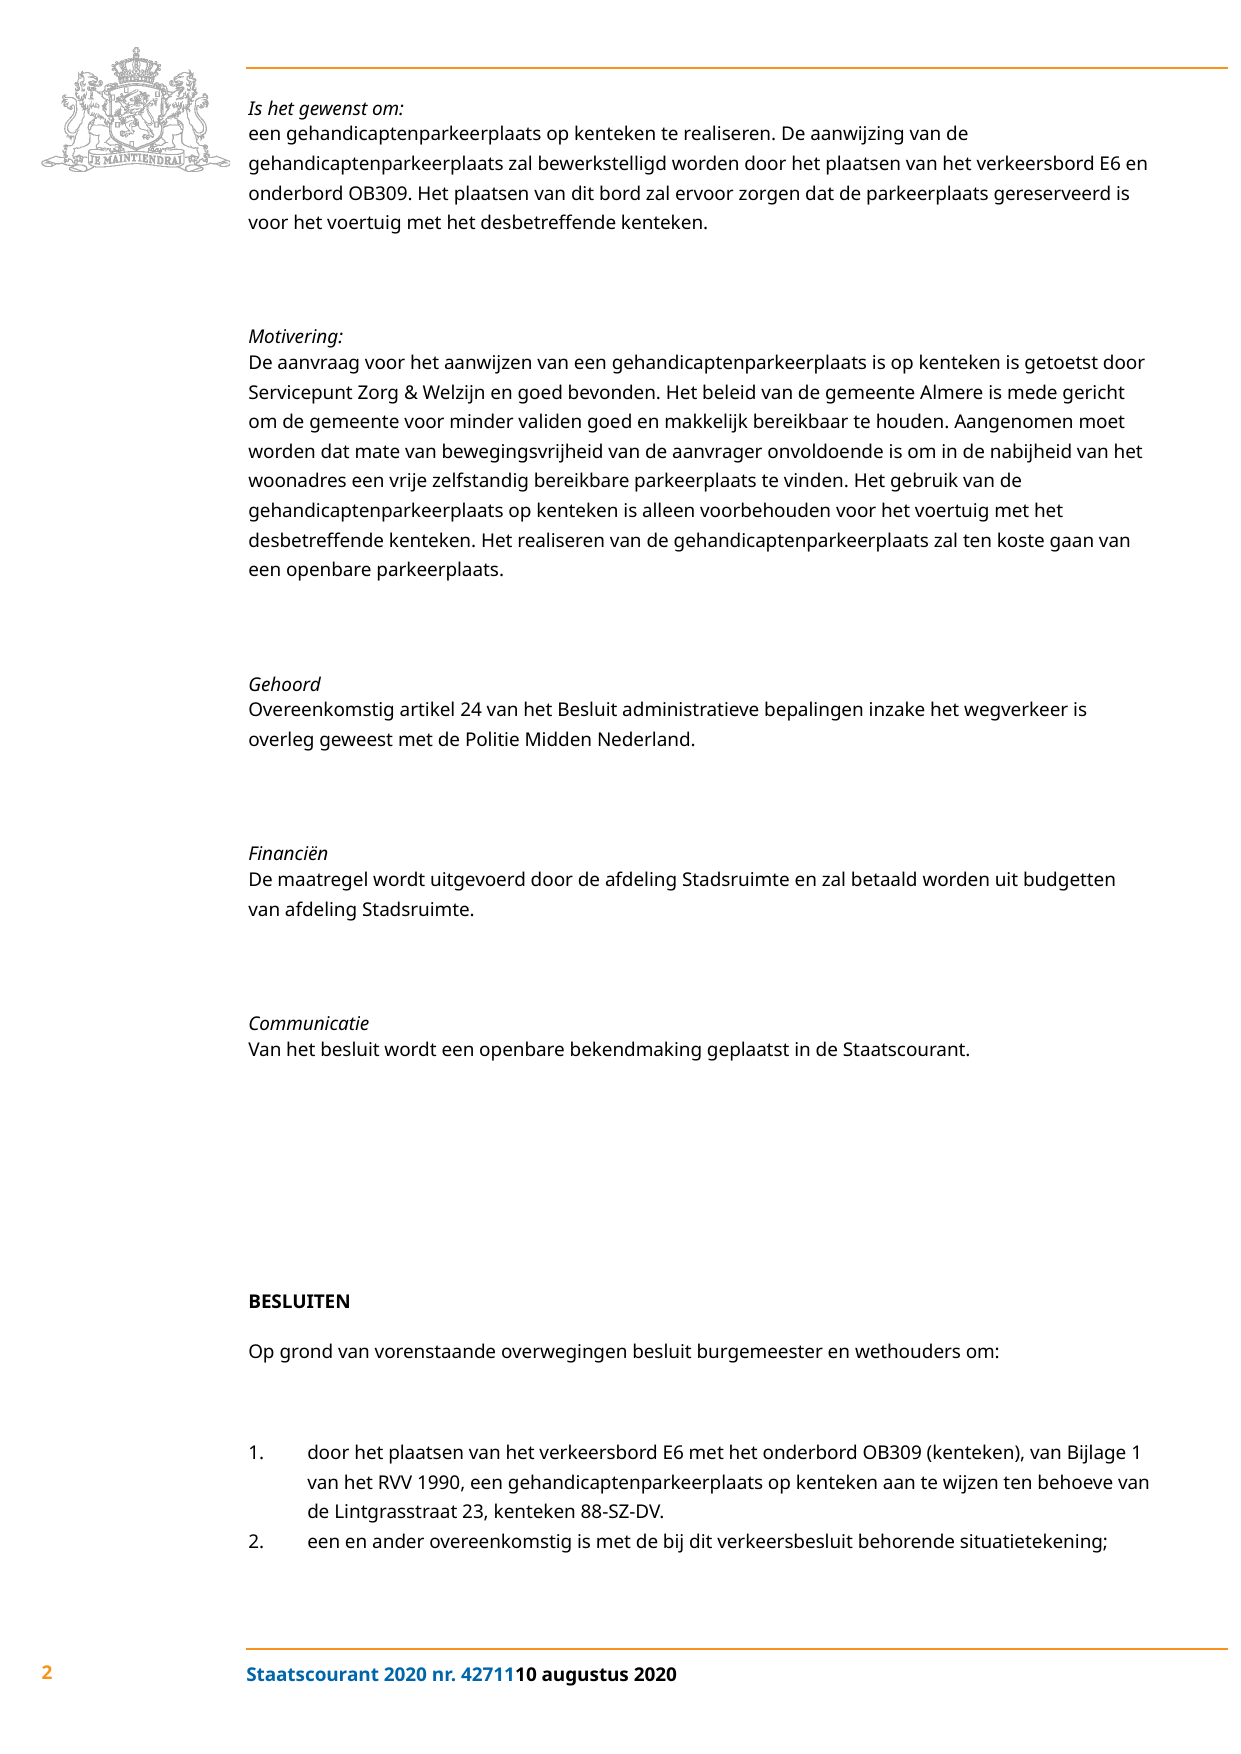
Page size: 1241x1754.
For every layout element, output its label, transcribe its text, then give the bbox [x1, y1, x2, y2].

list door het plaatsen van het verkeersbord E6 met het onderbord OB309 (kenteken), van Bijlage 1 van het RVV 1990, een gehandicaptenparkeerplaats op kenteken aan te wijzen ten behoeve van de Lintgrasstraat 23, kenteken 88-SZ-DV. [248, 1439, 1152, 1524]
text Gehoord [248, 671, 1152, 697]
text Op grond van vorenstaande overwegingen besluit burgemeester en wethouders om: [248, 1338, 1152, 1364]
text Is het gewenst om: [248, 95, 1152, 121]
text een gehandicaptenparkeerplaats op kenteken te realiseren. De aanwijzing van de gehandicaptenparkeerplaats zal bewerkstelligd worden door het plaatsen van het verkeersbord E6 en onderbord OB309. Het plaatsen van dit bord zal ervoor zorgen dat de parkeerplaats gereserveerd is voor het voertuig met het desbetreffende kenteken. [248, 121, 1152, 235]
text Van het besluit wordt een openbare bekendmaking geplaatst in de Staatscourant. [248, 1036, 1152, 1062]
list een en ander overeenkomstig is met de bij dit verkeersbesluit behorende situatietekening; [248, 1528, 1152, 1554]
text BESLUITEN [248, 1288, 1152, 1314]
text Financiën [248, 841, 1152, 866]
picture [41, 47, 231, 172]
text Overeenkomstig artikel 24 van het Besluit administratieve bepalingen inzake het wegverkeer is overleg geweest met de Politie Midden Nederland. [248, 697, 1152, 752]
text Motivering: [248, 324, 1152, 349]
text De aanvraag voor het aanwijzen van een gehandicaptenparkeerplaats is op kenteken is getoetst door Servicepunt Zorg & Welzijn en goed bevonden. Het beleid van de gemeente Almere is mede gericht om de gemeente voor minder validen goed en makkelijk bereikbaar te houden. Aangenomen moet worden dat mate van bewegingsvrijheid van de aanvrager onvoldoende is om in de nabijheid van het woonadres een vrije zelfstandig bereikbare parkeerplaats te vinden. Het gebruik van de gehandicaptenparkeerplaats op kenteken is alleen voorbehouden voor het voertuig met het desbetreffende kenteken. Het realiseren van de gehandicaptenparkeerplaats zal ten koste gaan van een openbare parkeerplaats. [248, 349, 1152, 582]
text Communicatie [248, 1010, 1152, 1036]
text De maatregel wordt uitgevoerd door de afdeling Stadsruimte en zal betaald worden uit budgetten van afdeling Stadsruimte. [248, 866, 1152, 922]
